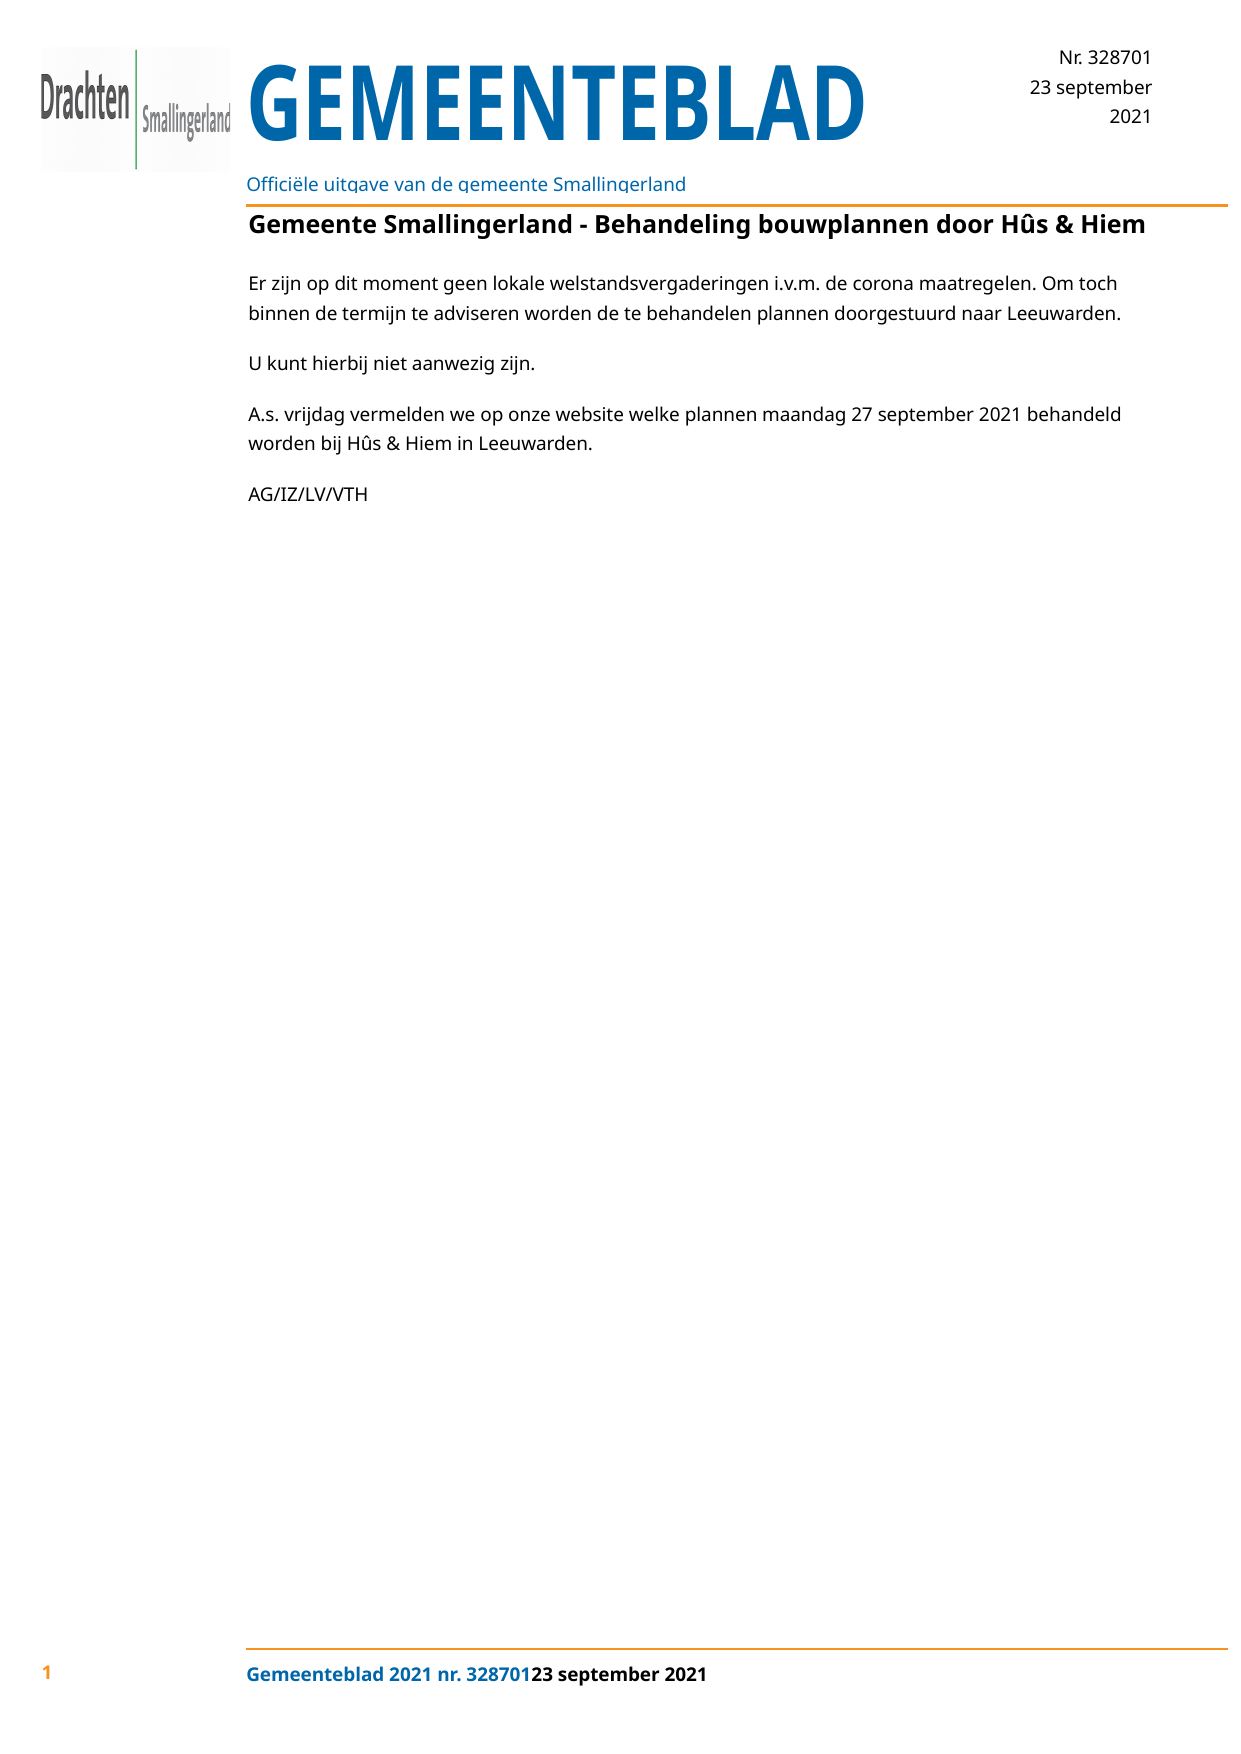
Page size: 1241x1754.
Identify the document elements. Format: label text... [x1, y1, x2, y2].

picture [41, 47, 231, 172]
text Gemeente Smallingerland - Behandeling bouwplannen door Hûs & Hiem [248, 207, 1152, 241]
text AG/IZ/LV/VTH [248, 481, 1152, 506]
text Er zijn op dit moment geen lokale welstandsvergaderingen i.v.m. de corona maatregelen. Om toch binnen de termijn te adviseren worden de te behandelen plannen doorgestuurd naar Leeuwarden. [248, 270, 1152, 326]
text U kunt hierbij niet aanwezig zijn. [248, 350, 1152, 376]
text A.s. vrijdag vermelden we op onze website welke plannen maandag 27 september 2021 behandeld worden bij Hûs & Hiem in Leeuwarden. [248, 401, 1152, 456]
